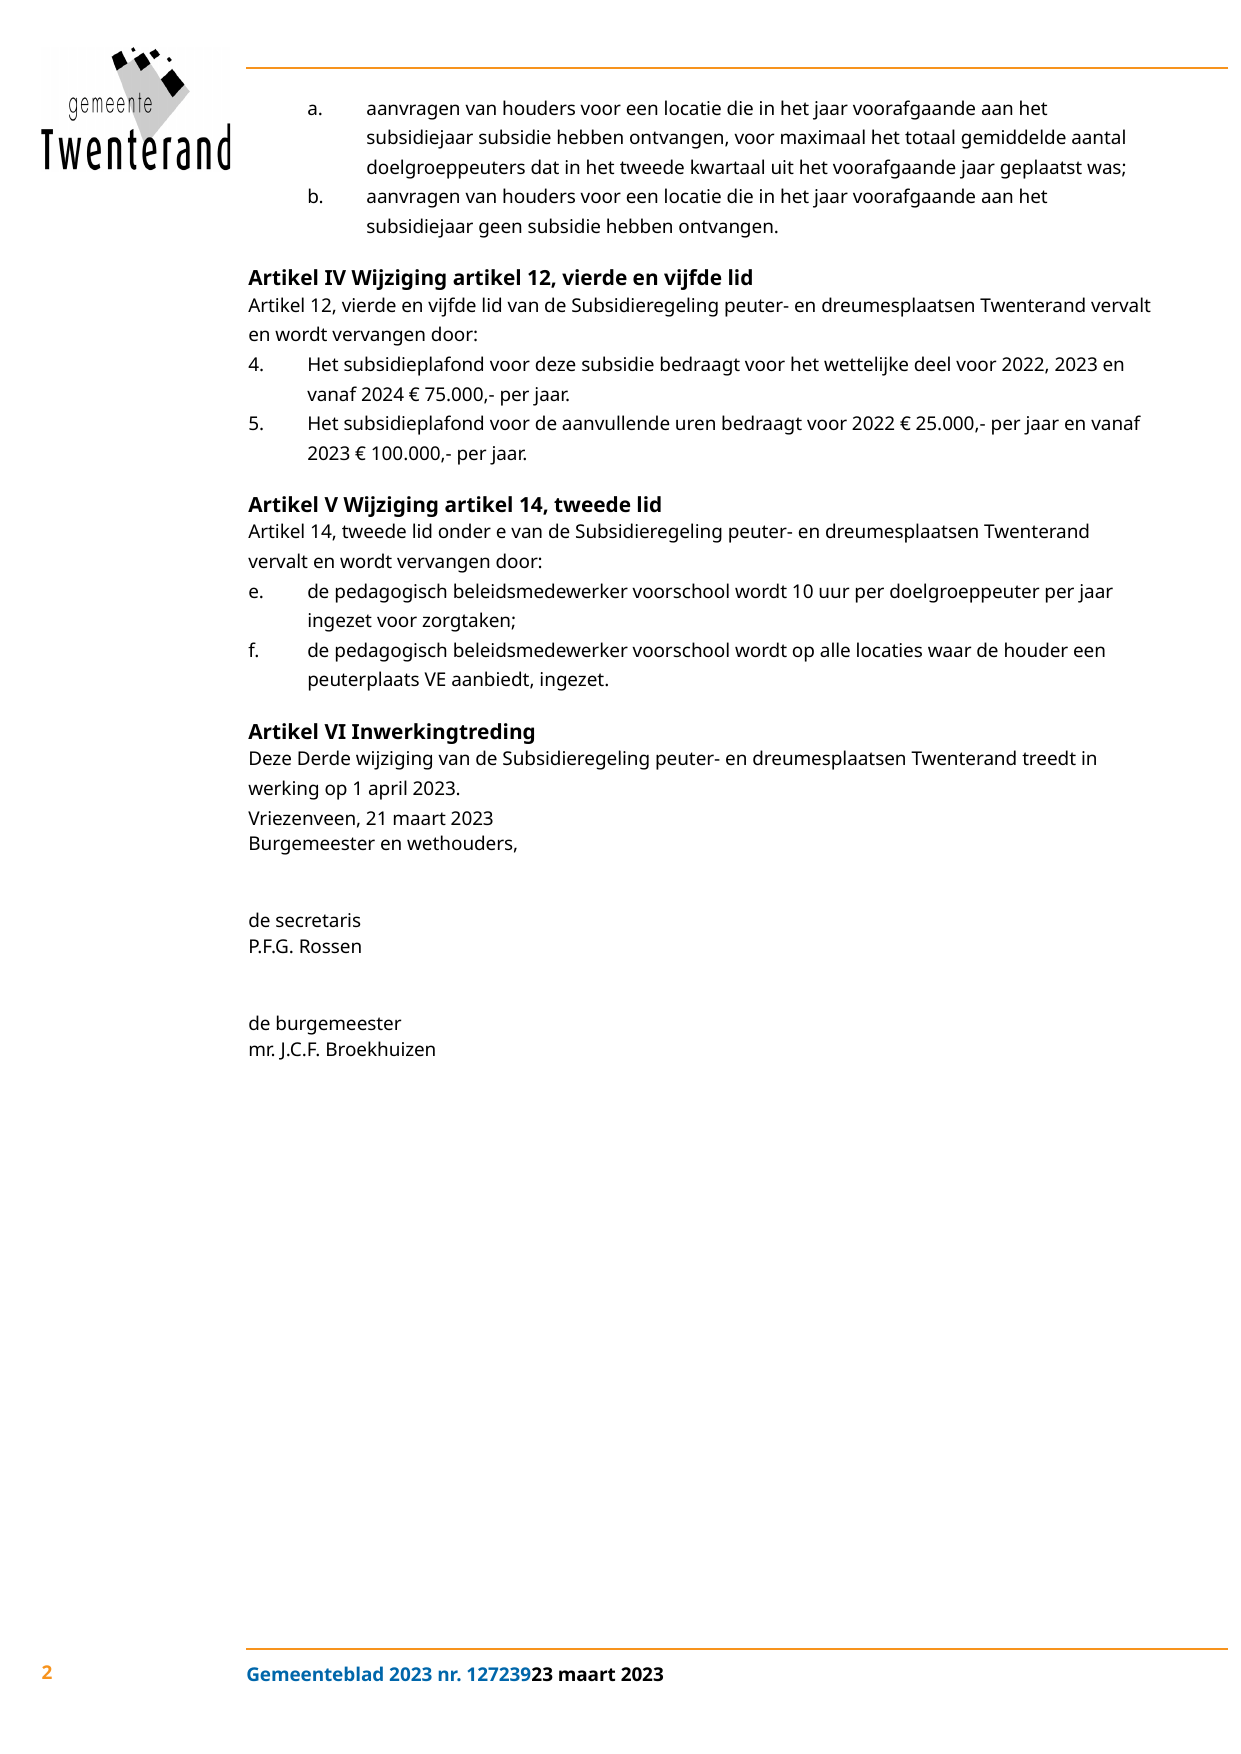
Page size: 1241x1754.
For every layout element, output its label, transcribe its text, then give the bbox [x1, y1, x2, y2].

text Artikel IV Wijziging artikel 12, vierde en vijfde lid [248, 263, 1152, 292]
text Vriezenveen, 21 maart 2023 [248, 805, 1152, 830]
list aanvragen van houders voor een locatie die in het jaar voorafgaande aan het subsidiejaar subsidie hebben ontvangen, voor maximaal het totaal gemiddelde aantal doelgroeppeuters dat in het tweede kwartaal uit het voorafgaande jaar geplaatst was; [307, 95, 1152, 180]
text Artikel VI Inwerkingtreding [248, 717, 1152, 746]
list Het subsidieplafond voor deze subsidie bedraagt voor het wettelijke deel voor 2022, 2023 en vanaf 2024 € 75.000,- per jaar. [248, 351, 1152, 406]
text P.F.G. Rossen [248, 933, 1152, 959]
list Het subsidieplafond voor de aanvullende uren bedraagt voor 2022 € 25.000,- per jaar en vanaf 2023 € 100.000,- per jaar. [248, 410, 1152, 466]
text Deze Derde wijziging van de Subsidieregeling peuter- en dreumesplaatsen Twenterand treedt in werking op 1 april 2023. [248, 746, 1152, 801]
text de burgemeester [248, 1011, 1152, 1036]
picture [41, 47, 231, 172]
list aanvragen van houders voor een locatie die in het jaar voorafgaande aan het subsidiejaar geen subsidie hebben ontvangen. [307, 183, 1152, 239]
list de pedagogisch beleidsmedewerker voorschool wordt 10 uur per doelgroeppeuter per jaar ingezet voor zorgtaken; [248, 578, 1152, 633]
text Artikel V Wijziging artikel 14, tweede lid [248, 490, 1152, 519]
list de pedagogisch beleidsmedewerker voorschool wordt op alle locaties waar de houder een peuterplaats VE aanbiedt, ingezet. [248, 637, 1152, 692]
text de secretaris [248, 908, 1152, 933]
text Burgemeester en wethouders, [248, 830, 1152, 856]
text Artikel 14, tweede lid onder e van de Subsidieregeling peuter- en dreumesplaatsen Twenterand vervalt en wordt vervangen door: [248, 519, 1152, 574]
text mr. J.C.F. Broekhuizen [248, 1036, 1152, 1062]
text Artikel 12, vierde en vijfde lid van de Subsidieregeling peuter- en dreumesplaatsen Twenterand vervalt en wordt vervangen door: [248, 292, 1152, 347]
